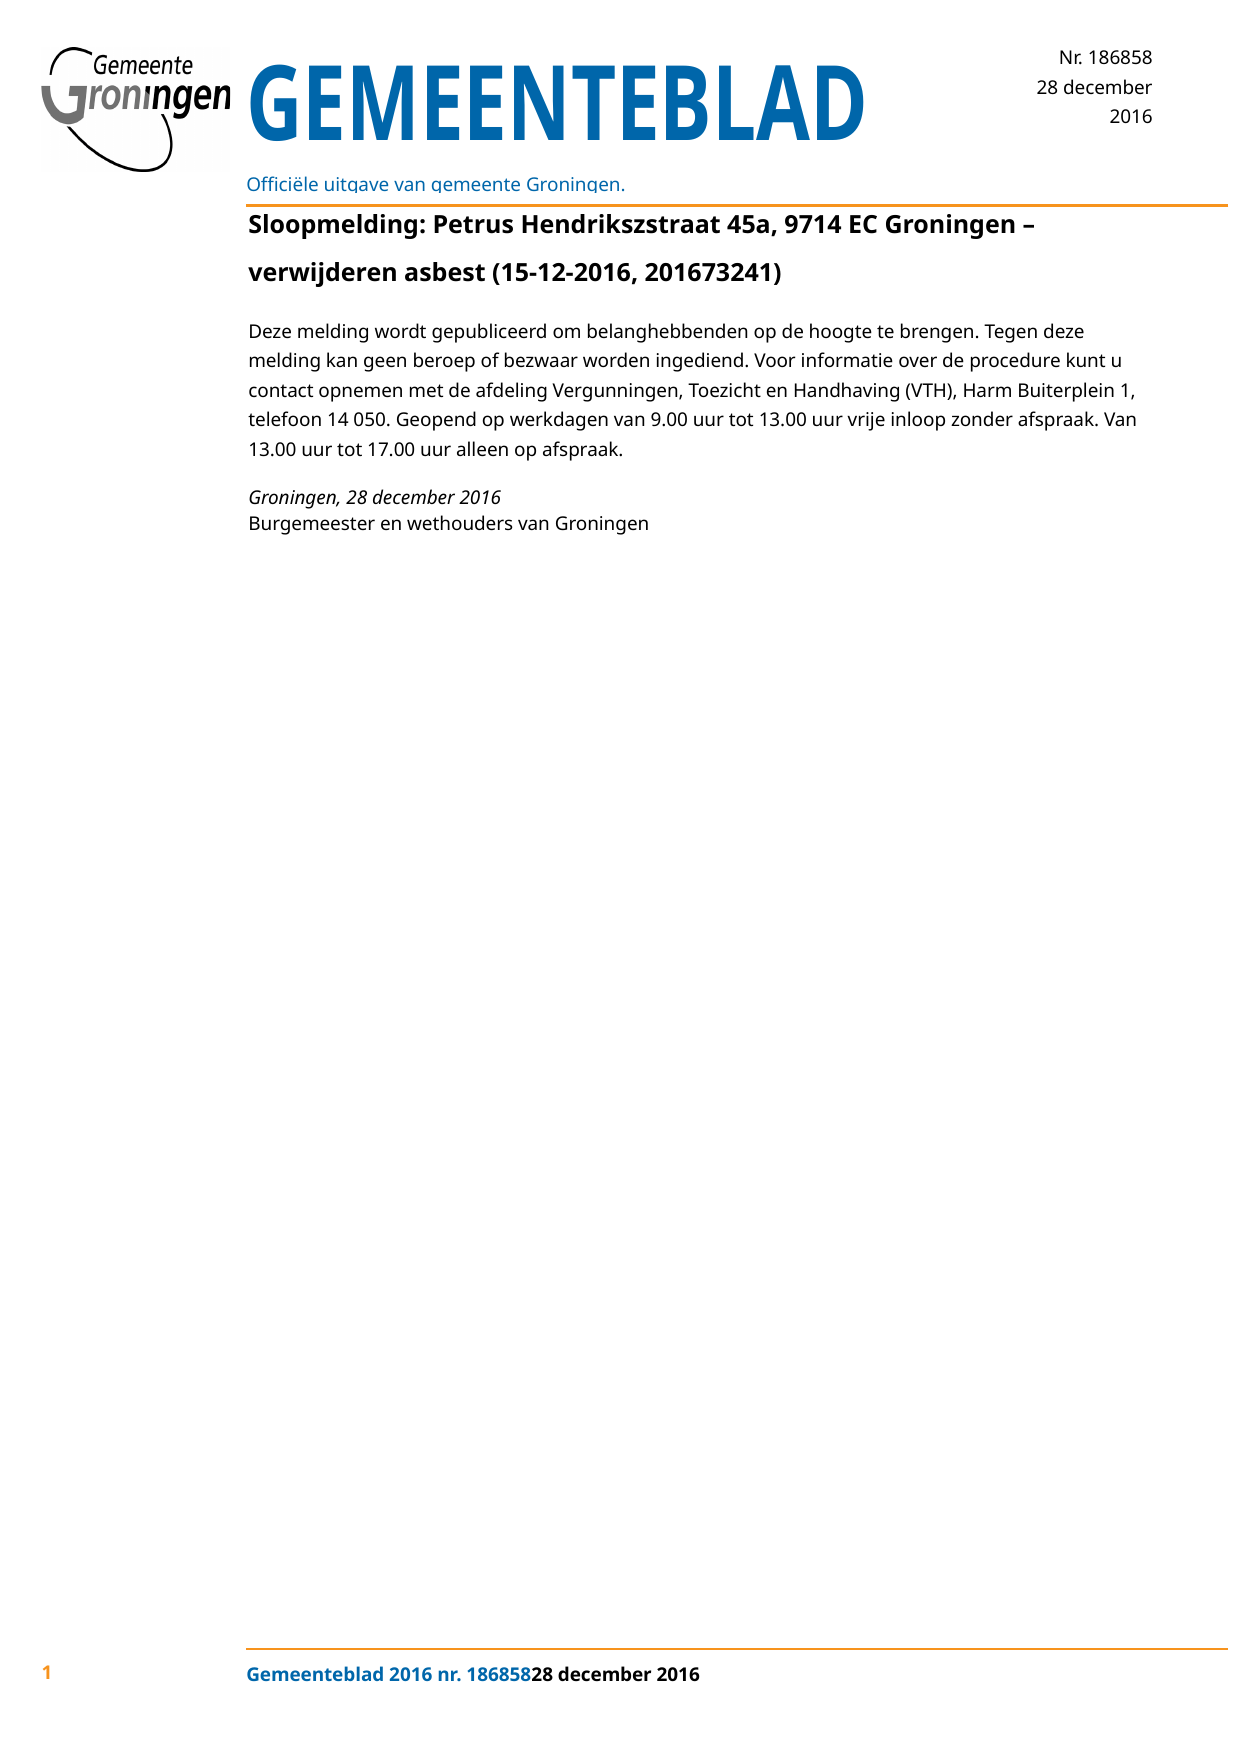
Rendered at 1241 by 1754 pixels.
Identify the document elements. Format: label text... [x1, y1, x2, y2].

text Groningen, 28 december 2016 [248, 484, 1152, 510]
text Burgemeester en wethouders van Groningen [248, 510, 1152, 536]
text Sloopmelding: Petrus Hendrikszstraat 45a, 9714 EC Groningen – verwijderen asbest (15-12-2016, 201673241) [248, 207, 1152, 288]
picture [41, 47, 231, 172]
text Deze melding wordt gepubliceerd om belanghebbenden op de hoogte te brengen. Tegen deze melding kan geen beroep of bezwaar worden ingediend. Voor informatie over de procedure kunt u contact opnemen met de afdeling Vergunningen, Toezicht en Handhaving (VTH), Harm Buiterplein 1, telefoon 14 050. Geopend op werkdagen van 9.00 uur tot 13.00 uur vrije inloop zonder afspraak. Van 13.00 uur tot 17.00 uur alleen op afspraak. [248, 318, 1152, 462]
